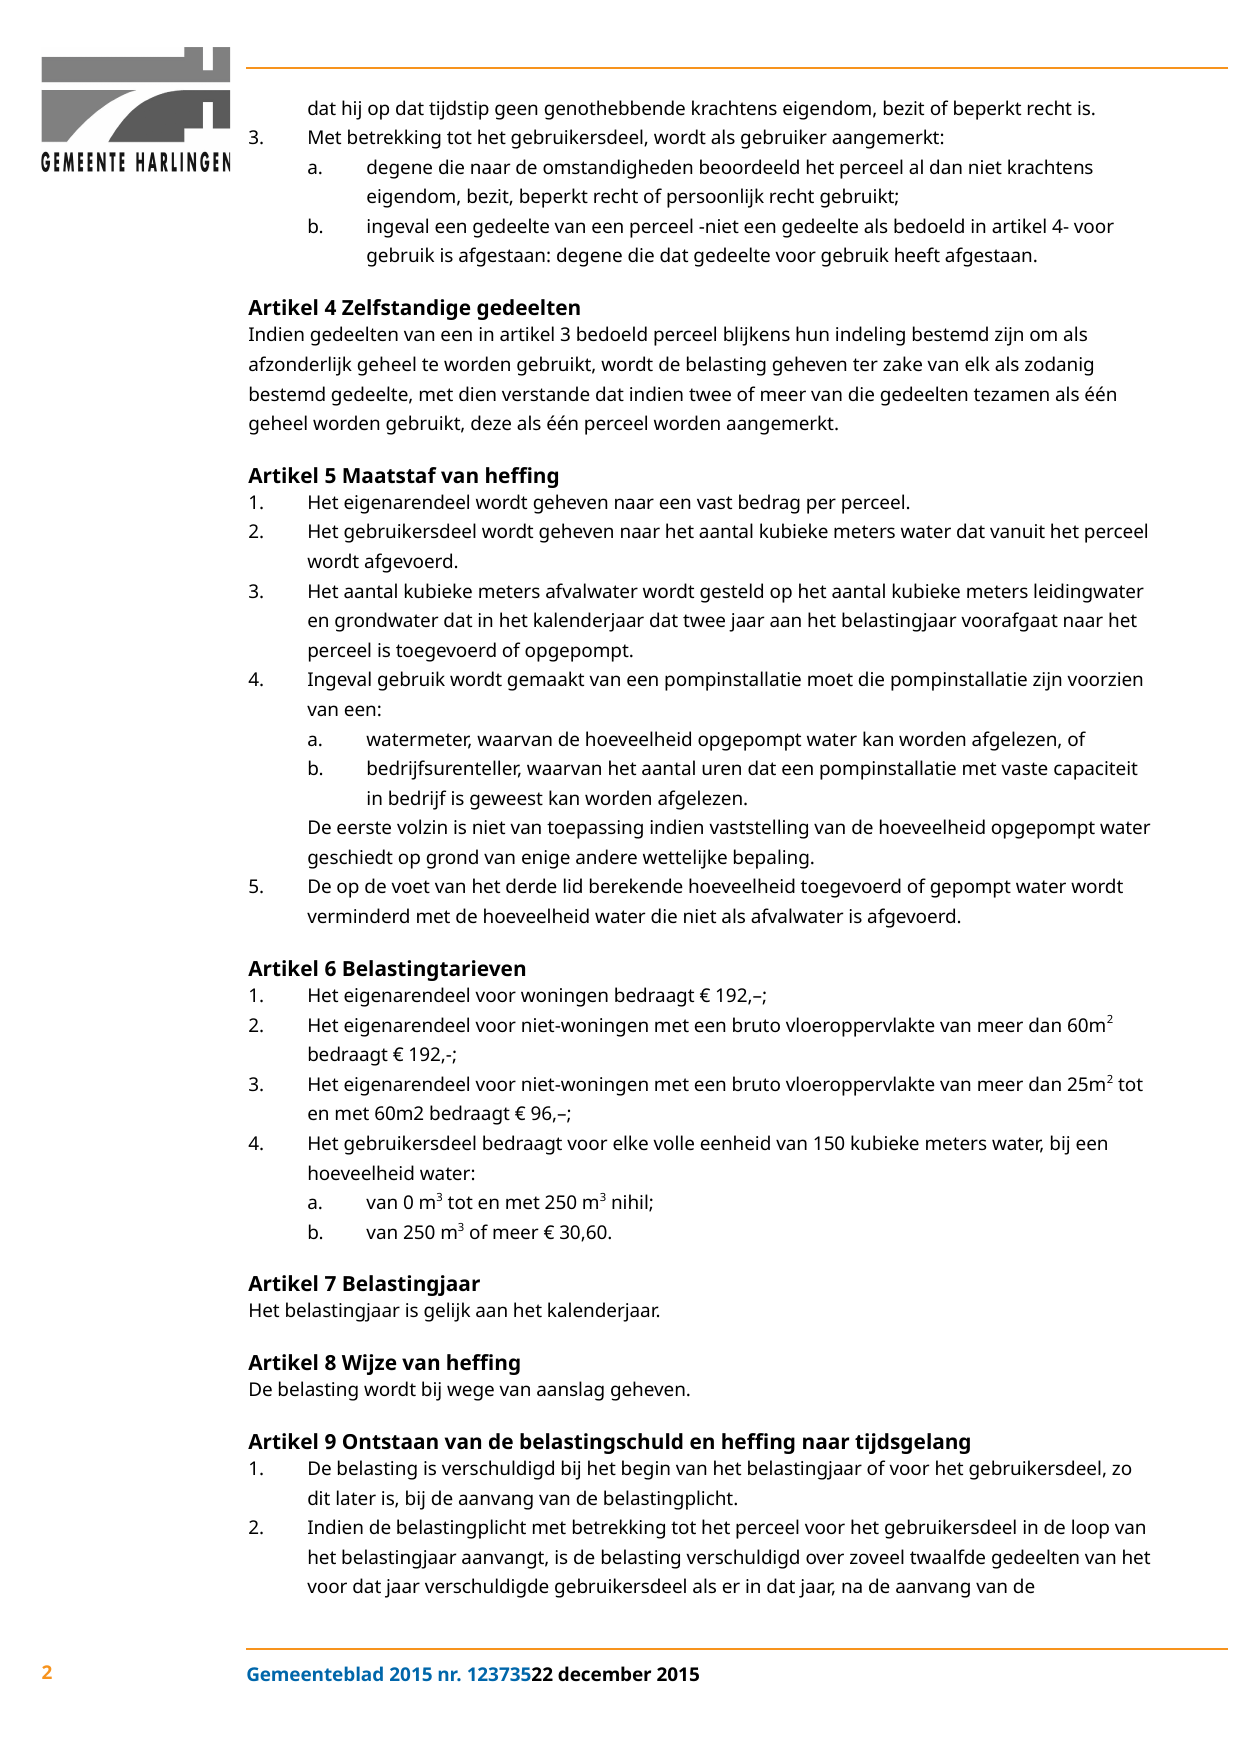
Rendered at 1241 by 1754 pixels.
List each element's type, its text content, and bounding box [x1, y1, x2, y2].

text Het belastingjaar is gelijk aan het kalenderjaar. [248, 1298, 1152, 1323]
list van 250 m3 of meer € 30,60. [307, 1219, 1152, 1244]
list Het eigenarendeel wordt geheven naar een vast bedrag per perceel. [248, 489, 1152, 515]
text Artikel 8 Wijze van heffing [248, 1348, 1152, 1377]
list Het eigenarendeel voor niet-woningen met een bruto vloeroppervlakte van meer dan 25m2 tot en met 60m2 bedraagt € 96,–; [248, 1071, 1152, 1126]
list Indien de belastingplicht met betrekking tot het perceel voor het gebruikersdeel in de loop van het belastingjaar aanvangt, is de belasting verschuldigd over zoveel twaalfde gedeelten van het voor dat jaar verschuldigde gebruikersdeel als er in dat jaar, na de aanvang van de [248, 1514, 1152, 1599]
list watermeter, waarvan de hoeveelheid opgepompt water kan worden afgelezen, of [307, 726, 1152, 752]
text De belasting wordt bij wege van aanslag geheven. [248, 1377, 1152, 1402]
list bedrijfsurenteller, waarvan het aantal uren dat een pompinstallatie met vaste capaciteit in bedrijf is geweest kan worden afgelezen. [307, 755, 1152, 811]
list Het eigenarendeel voor niet-woningen met een bruto vloeroppervlakte van meer dan 60m2 bedraagt € 192,-; [248, 1012, 1152, 1067]
list De eerste volzin is niet van toepassing indien vaststelling van de hoeveelheid opgepompt water geschiedt op grond van enige andere wettelijke bepaling. [248, 814, 1152, 870]
text Artikel 9 Ontstaan van de belastingschuld en heffing naar tijdsgelang [248, 1427, 1152, 1455]
list Het eigenarendeel voor woningen bedraagt € 192,–; [248, 982, 1152, 1008]
text Artikel 6 Belastingtarieven [248, 954, 1152, 982]
text Artikel 7 Belastingjaar [248, 1269, 1152, 1298]
list van 0 m3 tot en met 250 m3 nihil; [307, 1189, 1152, 1215]
text Indien gedeelten van een in artikel 3 bedoeld perceel blijkens hun indeling bestemd zijn om als afzonderlijk geheel te worden gebruikt, wordt de belasting geheven ter zake van elk als zodanig bestemd gedeelte, met dien verstande dat indien twee of meer van die gedeelten tezamen als één geheel worden gebruikt, deze als één perceel worden aangemerkt. [248, 322, 1152, 436]
list Met betrekking tot het gebruikersdeel, wordt als gebruiker aangemerkt: [248, 124, 1152, 150]
list De belasting is verschuldigd bij het begin van het belastingjaar of voor het gebruikersdeel, zo dit later is, bij de aanvang van de belastingplicht. [248, 1455, 1152, 1511]
list dat hij op dat tijdstip geen genothebbende krachtens eigendom, bezit of beperkt recht is. [248, 95, 1152, 121]
text Artikel 5 Maatstaf van heffing [248, 461, 1152, 489]
list Het gebruikersdeel bedraagt voor elke volle eenheid van 150 kubieke meters water, bij een hoeveelheid water: [248, 1130, 1152, 1185]
list Ingeval gebruik wordt gemaakt van een pompinstallatie moet die pompinstallatie zijn voorzien van een: [248, 667, 1152, 722]
list De op de voet van het derde lid berekende hoeveelheid toegevoerd of gepompt water wordt verminderd met de hoeveelheid water die niet als afvalwater is afgevoerd. [248, 874, 1152, 929]
list degene die naar de omstandigheden beoordeeld het perceel al dan niet krachtens eigendom, bezit, beperkt recht of persoonlijk recht gebruikt; [307, 154, 1152, 209]
list ingeval een gedeelte van een perceel -niet een gedeelte als bedoeld in artikel 4- voor gebruik is afgestaan: degene die dat gedeelte voor gebruik heeft afgestaan. [307, 213, 1152, 268]
picture [41, 47, 231, 172]
list Het aantal kubieke meters afvalwater wordt gesteld op het aantal kubieke meters leidingwater en grondwater dat in het kalenderjaar dat twee jaar aan het belastingjaar voorafgaat naar het perceel is toegevoerd of opgepompt. [248, 578, 1152, 663]
text Artikel 4 Zelfstandige gedeelten [248, 293, 1152, 322]
list Het gebruikersdeel wordt geheven naar het aantal kubieke meters water dat vanuit het perceel wordt afgevoerd. [248, 519, 1152, 574]
